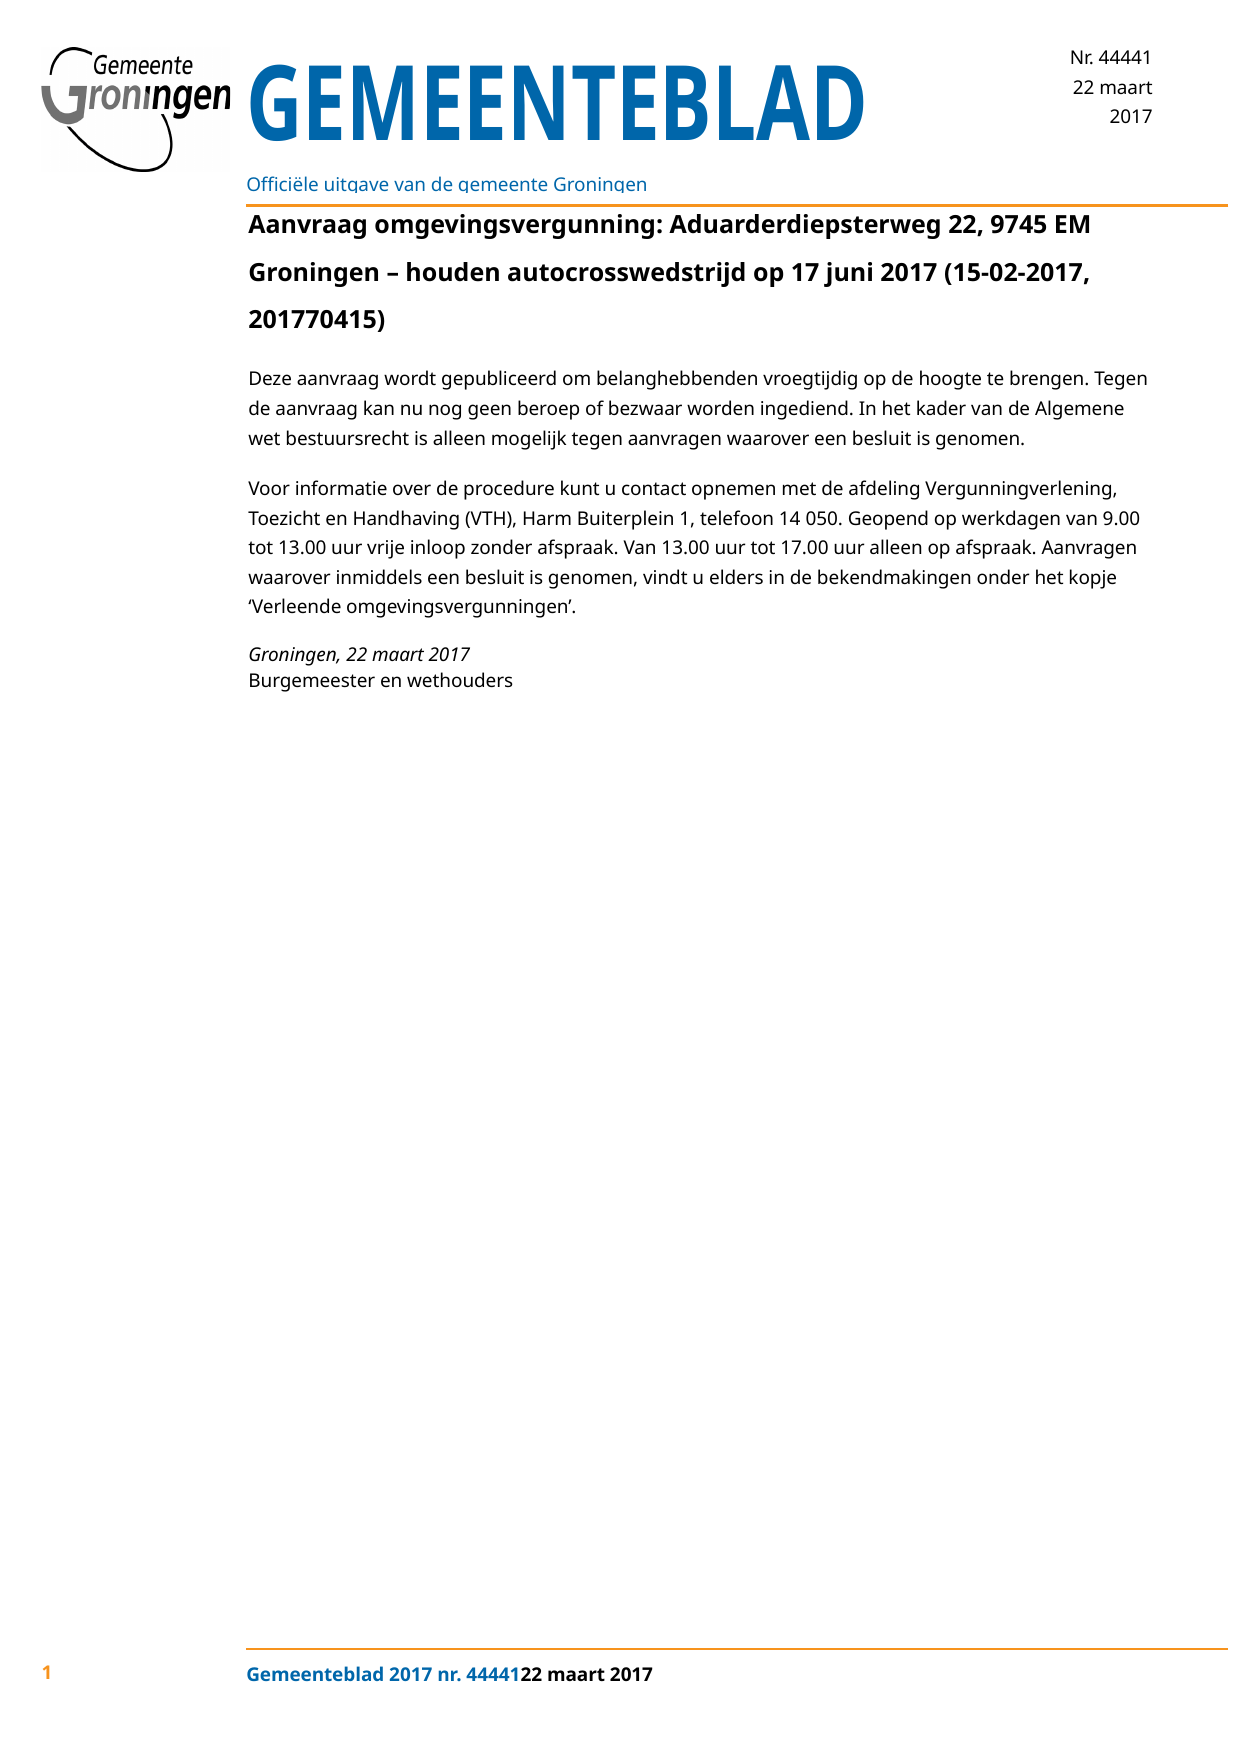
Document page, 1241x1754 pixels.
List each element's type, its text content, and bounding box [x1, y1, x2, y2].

text Groningen, 22 maart 2017 [248, 641, 1152, 667]
text Voor informatie over de procedure kunt u contact opnemen met de afdeling Vergunningverlening, Toezicht en Handhaving (VTH), Harm Buiterplein 1, telefoon 14 050. Geopend op werkdagen van 9.00 tot 13.00 uur vrije inloop zonder afspraak. Van 13.00 uur tot 17.00 uur alleen op afspraak. Aanvragen waarover inmiddels een besluit is genomen, vindt u elders in de bekendmakingen onder het kopje ‘Verleende omgevingsvergunningen’. [248, 475, 1152, 619]
text Burgemeester en wethouders [248, 667, 1152, 693]
text Deze aanvraag wordt gepubliceerd om belanghebbenden vroegtijdig op de hoogte te brengen. Tegen de aanvraag kan nu nog geen beroep of bezwaar worden ingediend. In het kader van de Algemene wet bestuursrecht is alleen mogelijk tegen aanvragen waarover een besluit is genomen. [248, 366, 1152, 450]
picture [41, 47, 231, 172]
text Aanvraag omgevingsvergunning: Aduarderdiepsterweg 22, 9745 EM Groningen – houden autocrosswedstrijd op 17 juni 2017 (15-02-2017, 201770415) [248, 207, 1152, 336]
